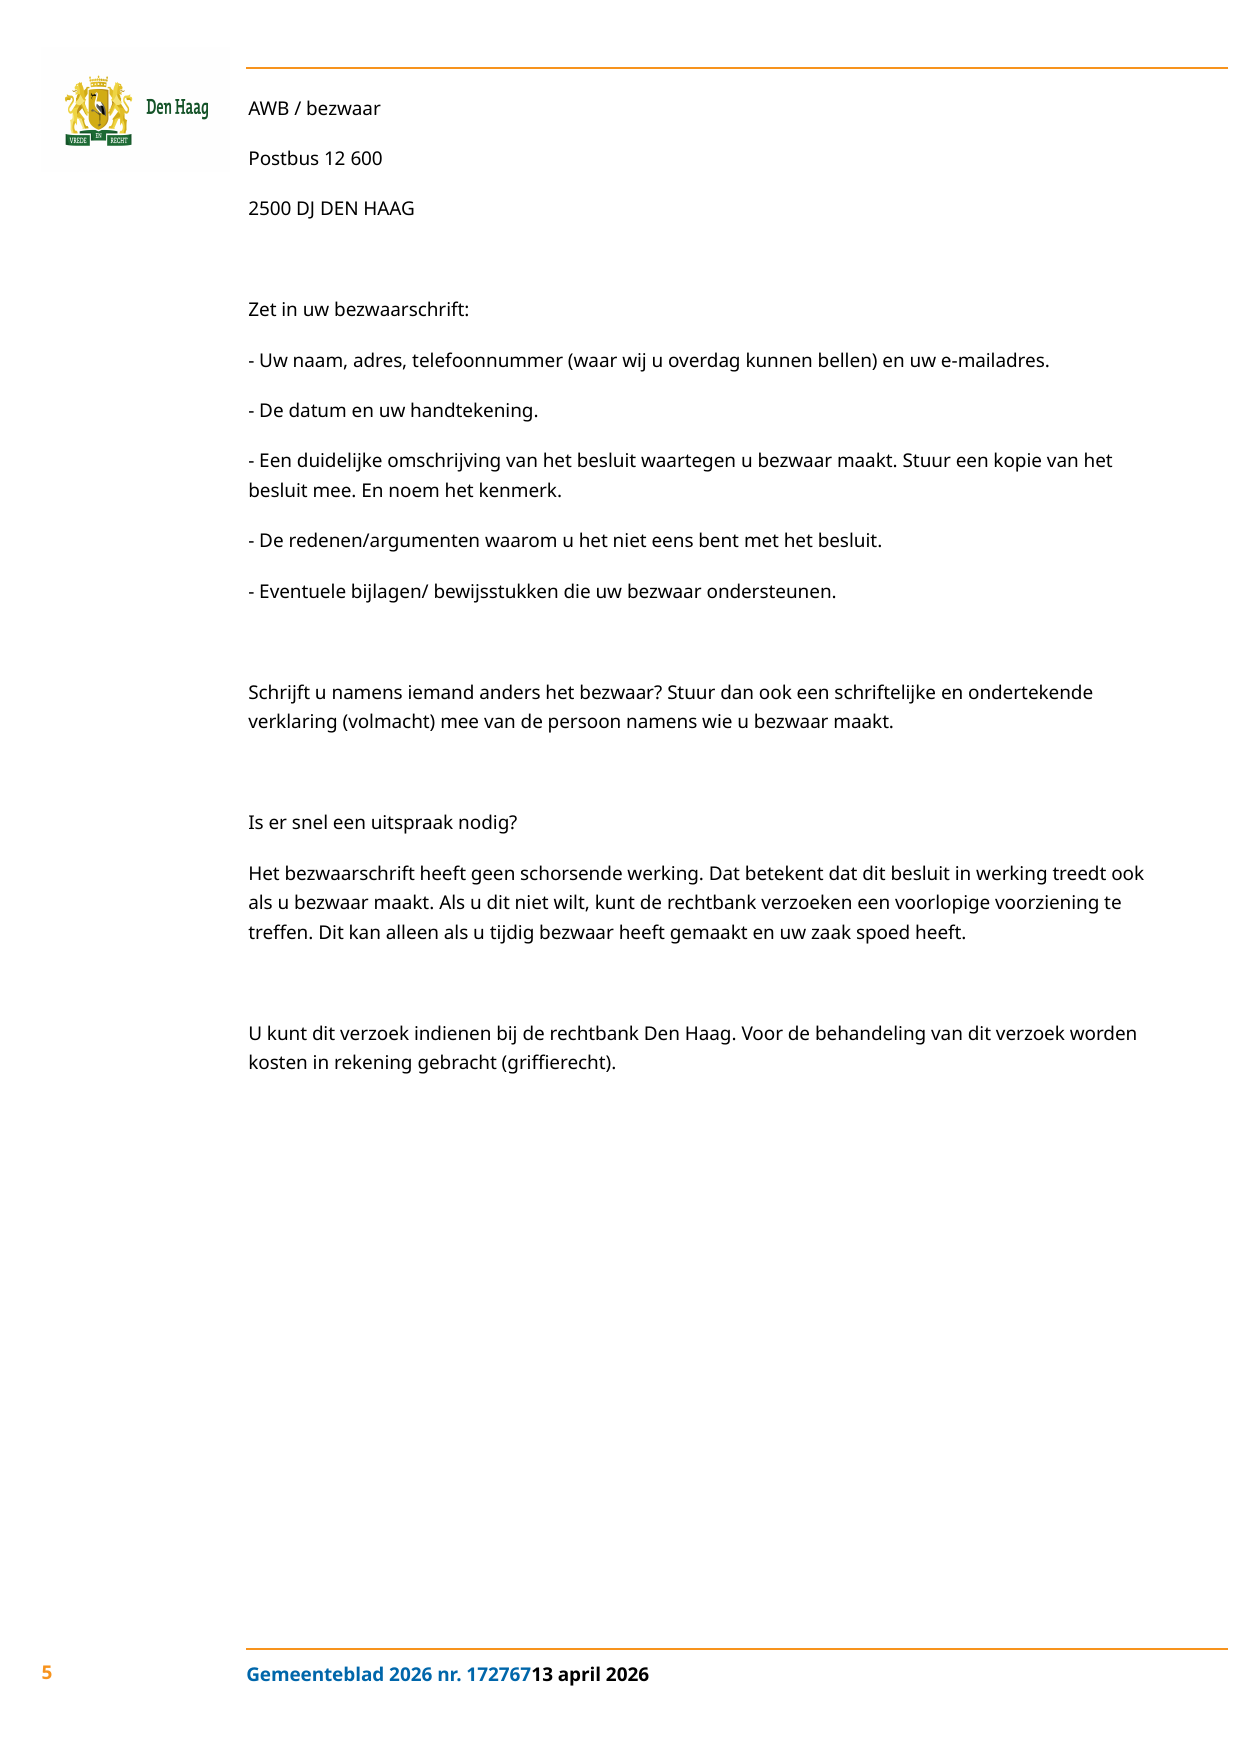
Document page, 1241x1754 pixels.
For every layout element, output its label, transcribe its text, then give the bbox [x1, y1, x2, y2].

text Zet in uw bezwaarschrift: [248, 296, 1152, 322]
text U kunt dit verzoek indienen bij de rechtbank Den Haag. Voor de behandeling van dit verzoek worden kosten in rekening gebracht (griffierecht). [248, 1020, 1152, 1075]
text - Een duidelijke omschrijving van het besluit waartegen u bezwaar maakt. Stuur een kopie van het besluit mee. En noem het kenmerk. [248, 448, 1152, 503]
text AWB / bezwaar [248, 95, 1152, 121]
text - Eventuele bijlagen/ bewijsstukken die uw bezwaar ondersteunen. [248, 578, 1152, 604]
text Postbus 12 600 [248, 145, 1152, 171]
text - Uw naam, adres, telefoonnummer (waar wij u overdag kunnen bellen) en uw e-mailadres. [248, 347, 1152, 373]
text - De redenen/argumenten waarom u het niet eens bent met het besluit. [248, 528, 1152, 553]
picture [41, 47, 231, 172]
text 2500 DJ DEN HAAG [248, 196, 1152, 221]
text - De datum en uw handtekening. [248, 397, 1152, 423]
text Het bezwaarschrift heeft geen schorsende werking. Dat betekent dat dit besluit in werking treedt ook als u bezwaar maakt. Als u dit niet wilt, kunt de rechtbank verzoeken een voorlopige voorziening te treffen. Dit kan alleen als u tijdig bezwaar heeft gemaakt en uw zaak spoed heeft. [248, 860, 1152, 945]
text Schrijft u namens iemand anders het bezwaar? Stuur dan ook een schriftelijke en ondertekende verklaring (volmacht) mee van de persoon namens wie u bezwaar maakt. [248, 679, 1152, 734]
text Is er snel een uitspraak nodig? [248, 809, 1152, 835]
